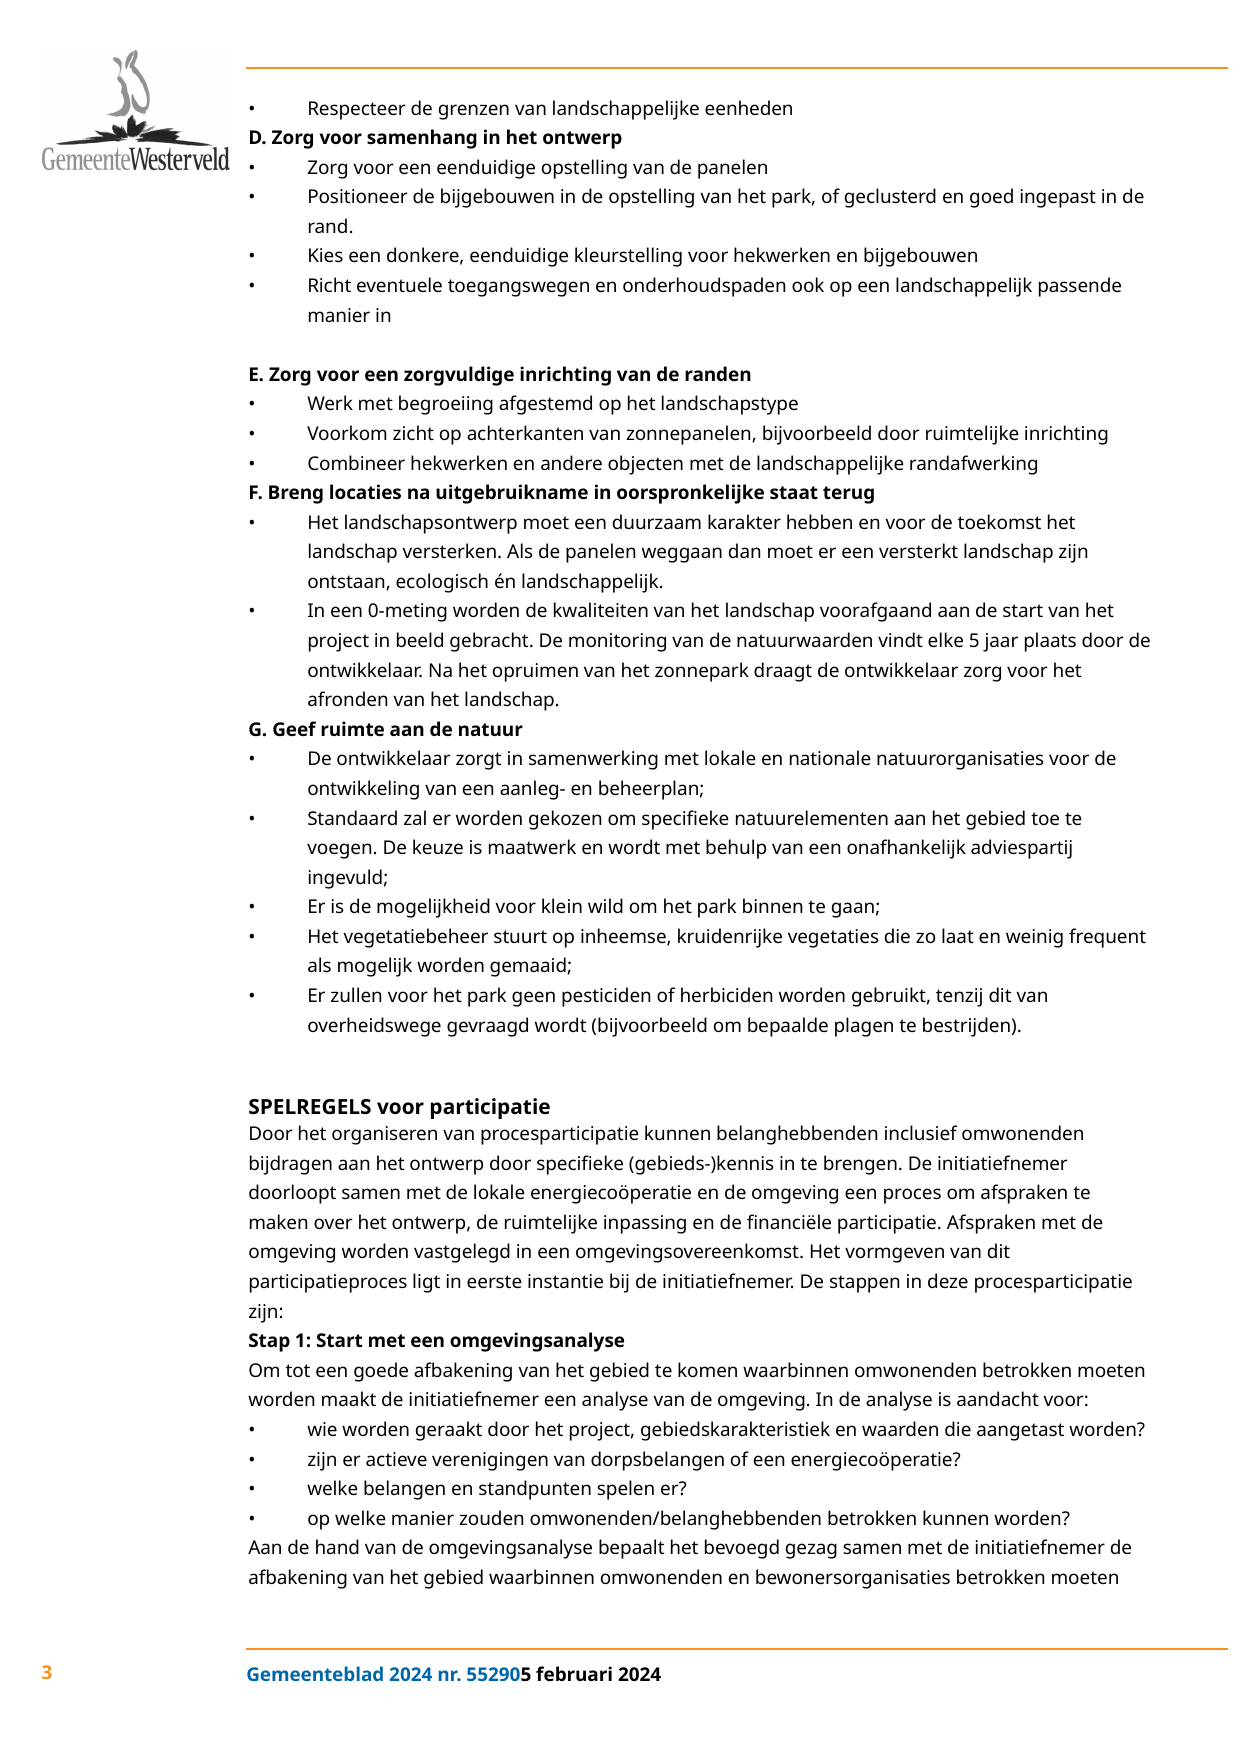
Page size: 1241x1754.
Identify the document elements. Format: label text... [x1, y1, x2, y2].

list Voorkom zicht op achterkanten van zonnepanelen, bijvoorbeeld door ruimtelijke inrichting [248, 420, 1152, 446]
list Combineer hekwerken en andere objecten met de landschappelijke randafwerking [248, 450, 1152, 476]
text SPELREGELS voor participatie [248, 1092, 1152, 1120]
list In een 0-meting worden de kwaliteiten van het landschap voorafgaand aan de start van het project in beeld gebracht. De monitoring van de natuurwaarden vindt elke 5 jaar plaats door de ontwikkelaar. Na het opruimen van het zonnepark draagt de ontwikkelaar zorg voor het afronden van het landschap. [248, 598, 1152, 712]
list Het vegetatiebeheer stuurt op inheemse, kruidenrijke vegetaties die zo laat en weinig frequent als mogelijk worden gemaaid; [248, 923, 1152, 978]
list op welke manier zouden omwonenden/belanghebbenden betrokken kunnen worden? [248, 1505, 1152, 1531]
text Om tot een goede afbakening van het gebied te komen waarbinnen omwonenden betrokken moeten worden maakt de initiatiefnemer een analyse van de omgeving. In de analyse is aandacht voor: [248, 1357, 1152, 1412]
list wie worden geraakt door het project, gebiedskarakteristiek en waarden die aangetast worden? [248, 1416, 1152, 1442]
list Kies een donkere, eenduidige kleurstelling voor hekwerken en bijgebouwen [248, 243, 1152, 268]
text F. Breng locaties na uitgebruikname in oorspronkelijke staat terug [248, 479, 1152, 505]
list Richt eventuele toegangswegen en onderhoudspaden ook op een landschappelijk passende manier in [248, 272, 1152, 328]
picture [41, 47, 231, 172]
list Het landschapsontwerp moet een duurzaam karakter hebben en voor de toekomst het landschap versterken. Als de panelen weggaan dan moet er een versterkt landschap zijn ontstaan, ecologisch én landschappelijk. [248, 509, 1152, 594]
text Door het organiseren van procesparticipatie kunnen belanghebbenden inclusief omwonenden bijdragen aan het ontwerp door specifieke (gebieds-)kennis in te brengen. De initiatiefnemer doorloopt samen met de lokale energiecoöperatie en de omgeving een proces om afspraken te maken over het ontwerp, de ruimtelijke inpassing en de financiële participatie. Afspraken met de omgeving worden vastgelegd in een omgevingsovereenkomst. Het vormgeven van dit participatieproces ligt in eerste instantie bij de initiatiefnemer. De stappen in deze procesparticipatie zijn: [248, 1120, 1152, 1323]
list Werk met begroeiing afgestemd op het landschapstype [248, 391, 1152, 416]
list Er zullen voor het park geen pesticiden of herbiciden worden gebruikt, tenzij dit van overheidswege gevraagd wordt (bijvoorbeeld om bepaalde plagen te bestrijden). [248, 982, 1152, 1038]
text Aan de hand van de omgevingsanalyse bepaalt het bevoegd gezag samen met de initiatiefnemer de afbakening van het gebied waarbinnen omwonenden en bewonersorganisaties betrokken moeten [248, 1534, 1152, 1590]
text D. Zorg voor samenhang in het ontwerp [248, 124, 1152, 150]
list De ontwikkelaar zorgt in samenwerking met lokale en nationale natuurorganisaties voor de ontwikkeling van een aanleg- en beheerplan; [248, 746, 1152, 801]
text Stap 1: Start met een omgevingsanalyse [248, 1327, 1152, 1353]
list zijn er actieve verenigingen van dorpsbelangen of een energiecoöperatie? [248, 1446, 1152, 1471]
list welke belangen en standpunten spelen er? [248, 1475, 1152, 1501]
list Zorg voor een eenduidige opstelling van de panelen [248, 154, 1152, 180]
text G. Geef ruimte aan de natuur [248, 716, 1152, 742]
list Standaard zal er worden gekozen om specifieke natuurelementen aan het gebied toe te voegen. De keuze is maatwerk en wordt met behulp van een onafhankelijk adviespartij ingevuld; [248, 805, 1152, 890]
list Er is de mogelijkheid voor klein wild om het park binnen te gaan; [248, 893, 1152, 919]
list Respecteer de grenzen van landschappelijke eenheden [248, 95, 1152, 121]
text E. Zorg voor een zorgvuldige inrichting van de randen [248, 361, 1152, 387]
list Positioneer de bijgebouwen in de opstelling van het park, of geclusterd en goed ingepast in de rand. [248, 183, 1152, 239]
